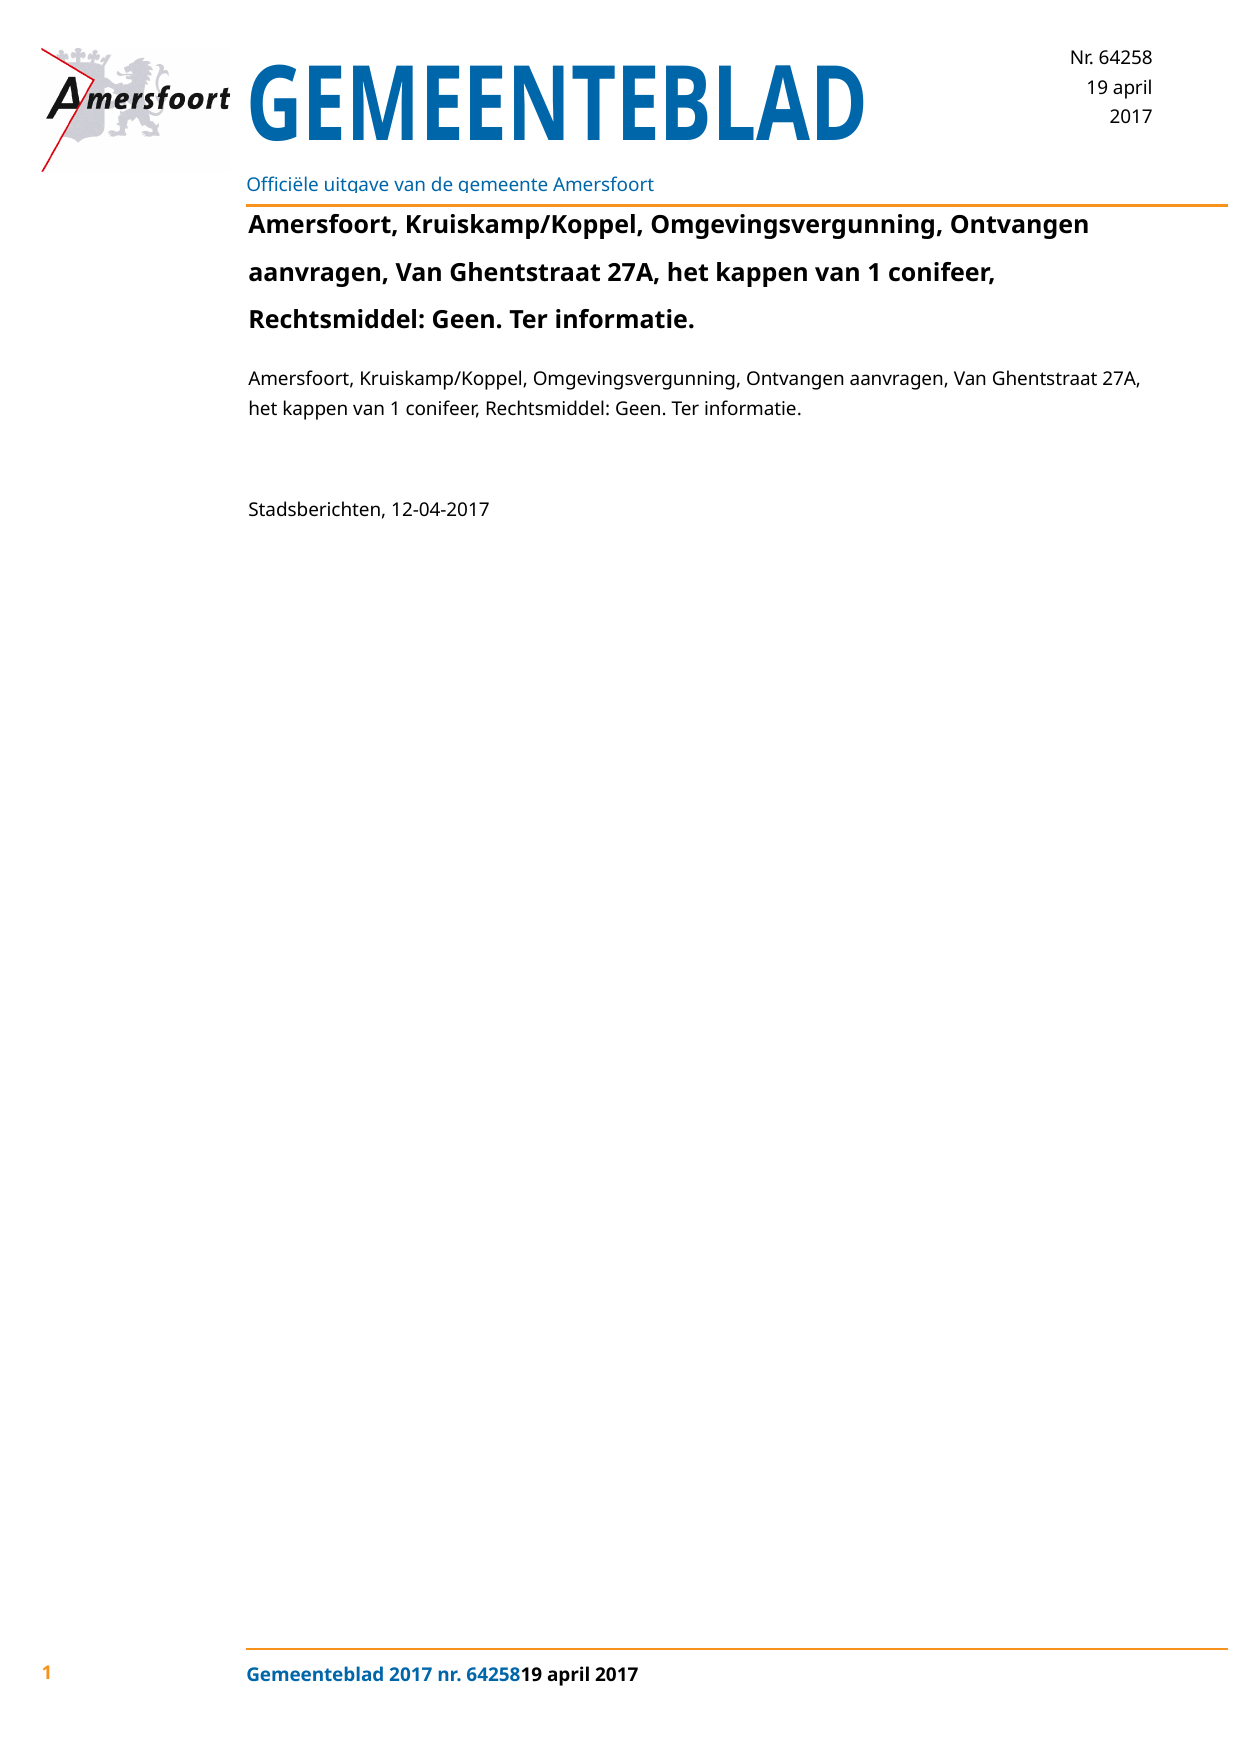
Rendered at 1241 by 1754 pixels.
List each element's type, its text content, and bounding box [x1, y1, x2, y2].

picture [41, 47, 231, 172]
text Amersfoort, Kruiskamp/Koppel, Omgevingsvergunning, Ontvangen aanvragen, Van Ghentstraat 27A, het kappen van 1 conifeer, Rechtsmiddel: Geen. Ter informatie. [248, 207, 1152, 336]
text Amersfoort, Kruiskamp/Koppel, Omgevingsvergunning, Ontvangen aanvragen, Van Ghentstraat 27A, het kappen van 1 conifeer, Rechtsmiddel: Geen. Ter informatie. [248, 366, 1152, 421]
text Stadsberichten, 12-04-2017 [248, 496, 1152, 522]
